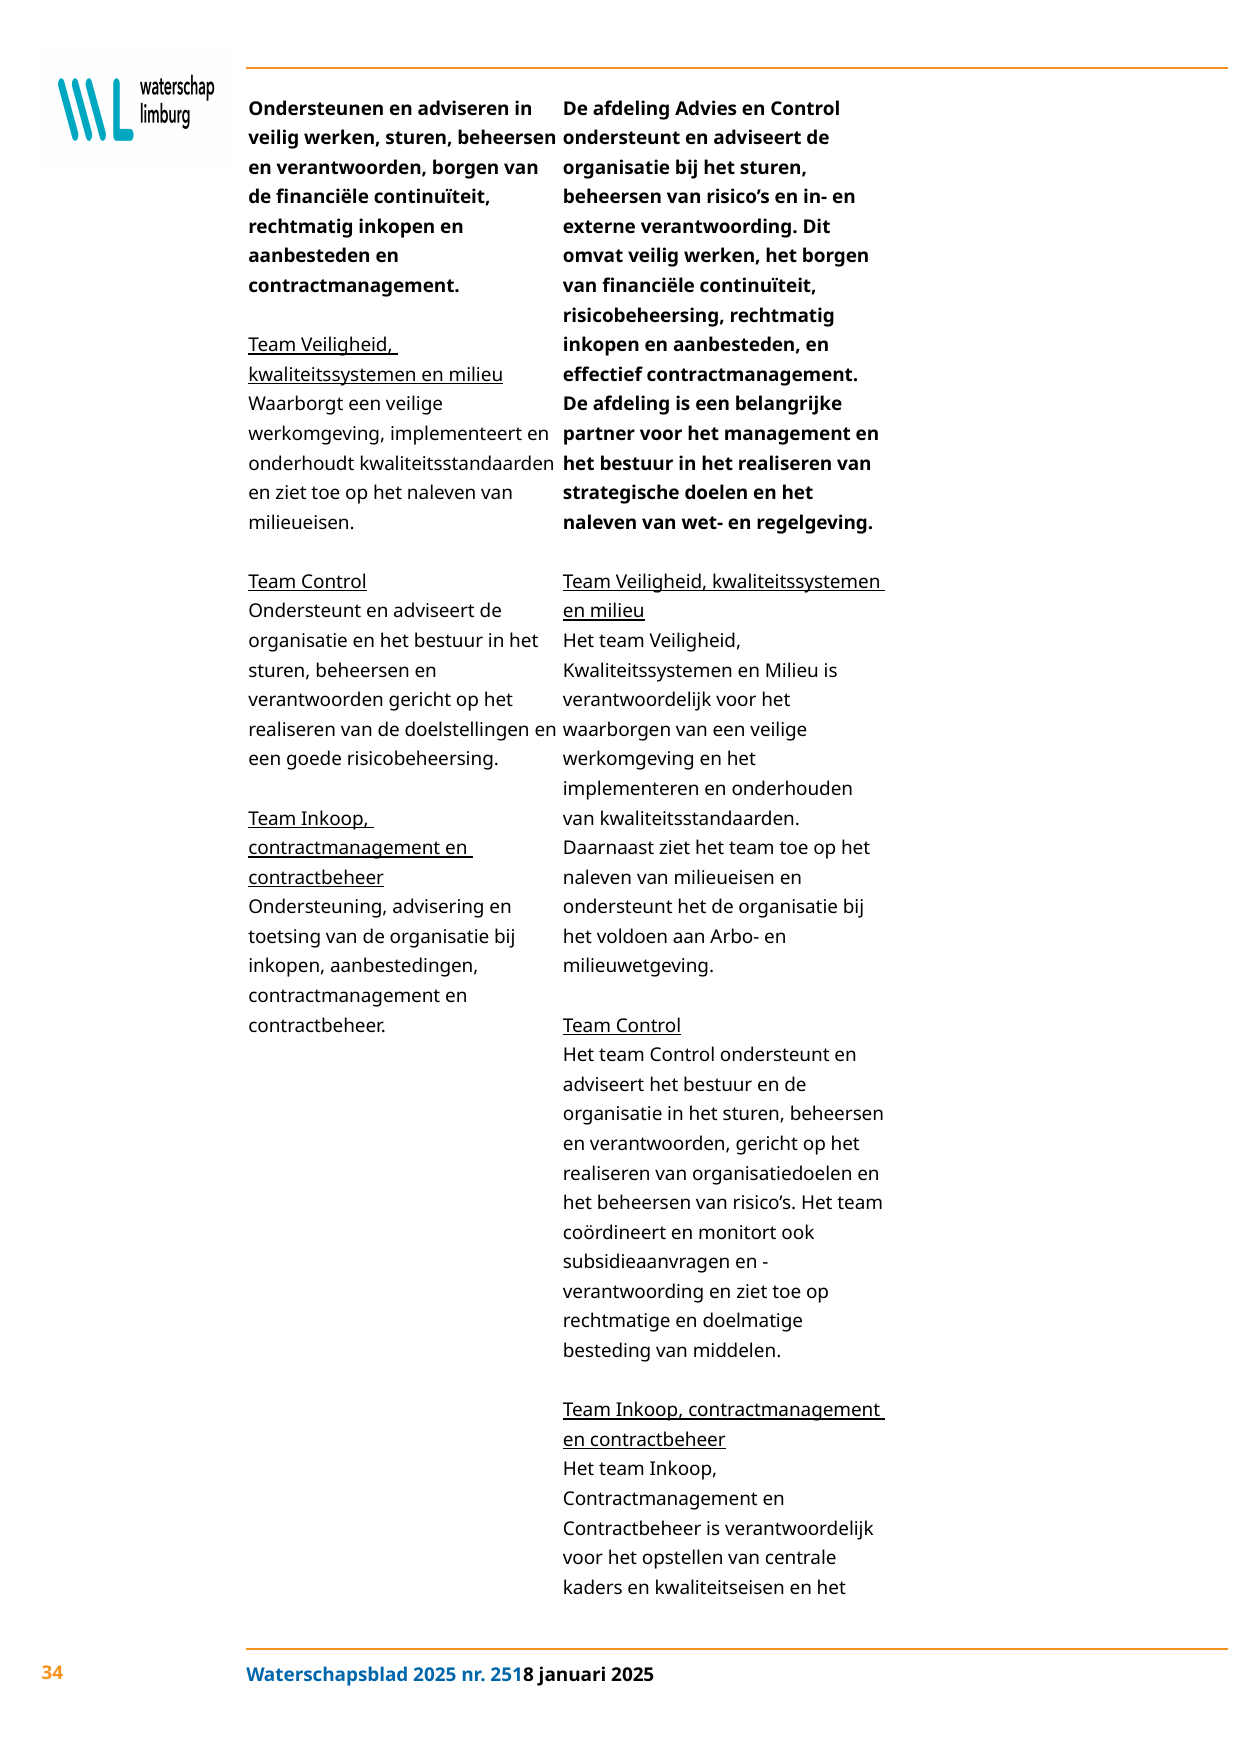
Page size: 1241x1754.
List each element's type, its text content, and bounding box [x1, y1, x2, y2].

table_cell De afdeling Advies en Control ondersteunt en adviseert de organisatie bij het sturen, beheersen van risico’s en in- en externe verantwoording. Dit omvat veilig werken, het borgen van financiële continuïteit, risicobeheersing, rechtmatig inkopen en aanbesteden, en effectief contractmanagement. De afdeling is een belangrijke partner voor het management en het bestuur in het realiseren van strategische doelen en het naleven van wet- en regelgeving. Team Veiligheid, kwaliteitssystemen en milieu Het team Veiligheid, Kwaliteitssystemen en Milieu is verantwoordelijk voor het waarborgen van een veilige werkomgeving en het implementeren en onderhouden van kwaliteitsstandaarden. Daarnaast ziet het team toe op het naleven van milieueisen en ondersteunt het de organisatie bij het voldoen aan Arbo- en milieuwetgeving. Team Control Het team Control ondersteunt en adviseert het bestuur en de organisatie in het sturen, beheersen en verantwoorden, gericht op het realiseren van organisatiedoelen en het beheersen van risico’s. Het team coördineert en monitort ook subsidieaanvragen en -verantwoording en ziet toe op rechtmatige en doelmatige besteding van middelen. Team Inkoop, contractmanagement en contractbeheer Het team Inkoop, Contractmanagement en Contractbeheer is verantwoordelijk voor het opstellen van centrale kaders en kwaliteitseisen en het [563, 95, 888, 1600]
table_cell [888, 95, 1152, 1600]
table_cell Ondersteunen en adviseren in veilig werken, sturen, beheersen en verantwoorden, borgen van de financiële continuïteit, rechtmatig inkopen en aanbesteden en contractmanagement. Team Veiligheid, kwaliteitssystemen en milieu Waarborgt een veilige werkomgeving, implementeert en onderhoudt kwaliteitsstandaarden en ziet toe op het naleven van milieueisen. Team Control Ondersteunt en adviseert de organisatie en het bestuur in het sturen, beheersen en verantwoorden gericht op het realiseren van de doelstellingen en een goede risicobeheersing. Team Inkoop, contractmanagement en contractbeheer Ondersteuning, advisering en toetsing van de organisatie bij inkopen, aanbestedingen, contractmanagement en contractbeheer. [248, 95, 563, 1600]
picture [41, 47, 231, 172]
